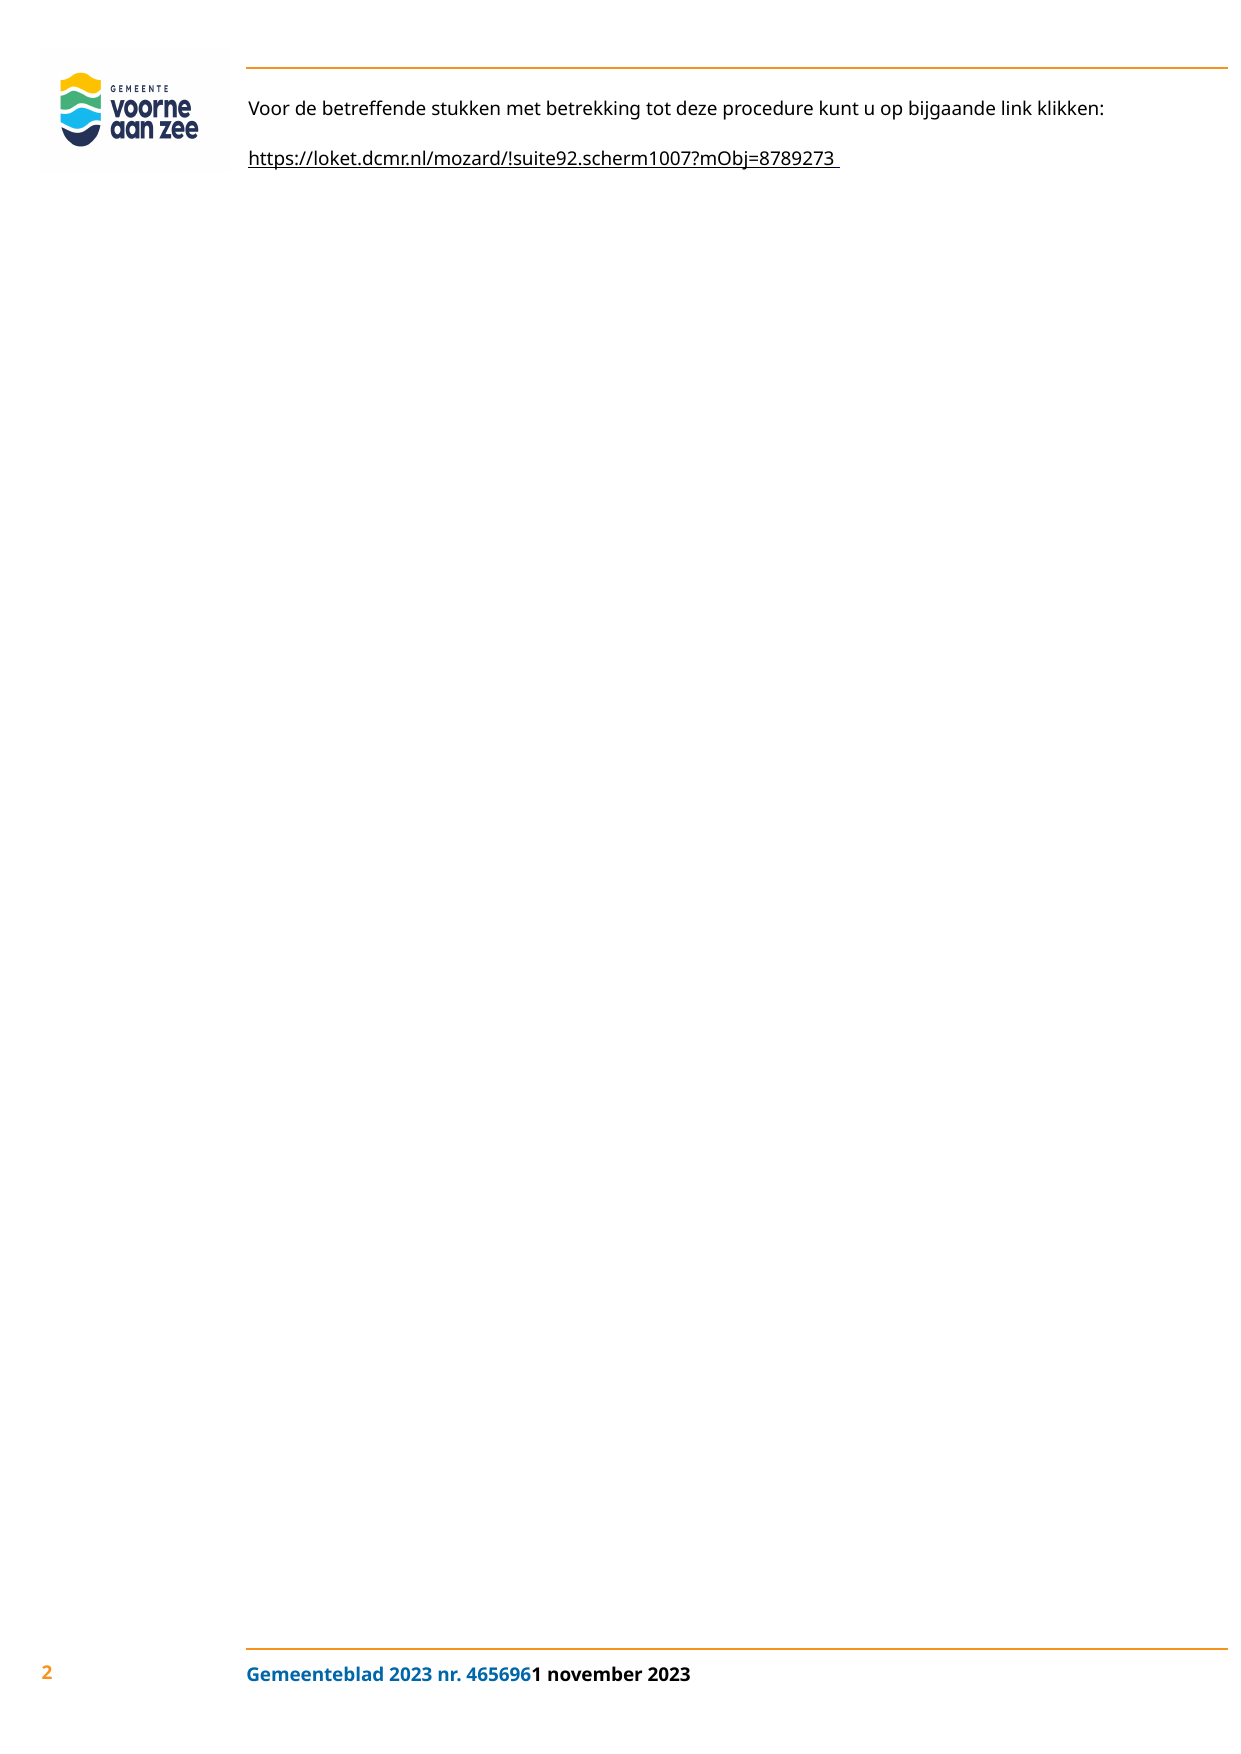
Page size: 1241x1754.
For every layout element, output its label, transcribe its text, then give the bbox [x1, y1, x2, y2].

picture [41, 47, 231, 172]
text Voor de betreffende stukken met betrekking tot deze procedure kunt u op bijgaande link klikken: [248, 95, 1152, 121]
text https://loket.dcmr.nl/mozard/!suite92.scherm1007?mObj=8789273 [248, 145, 1152, 171]
